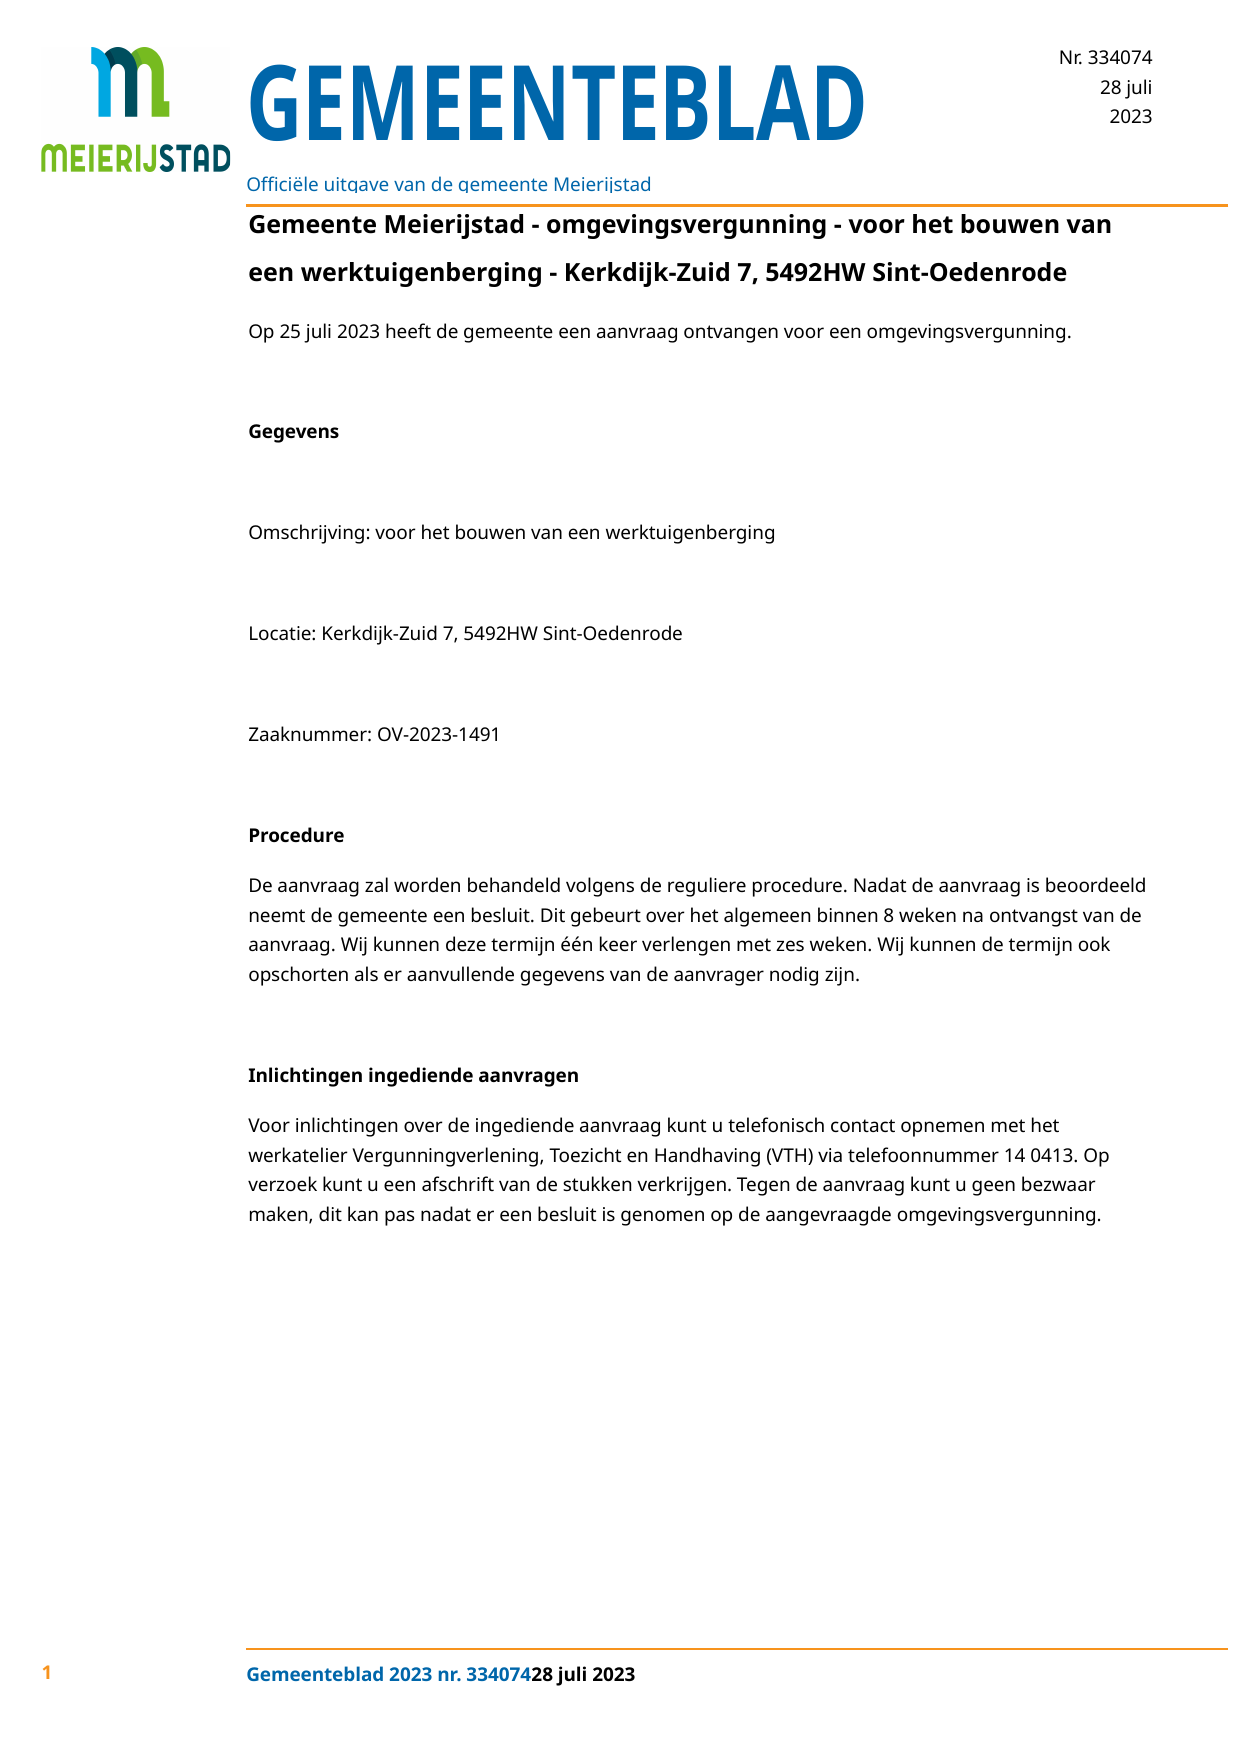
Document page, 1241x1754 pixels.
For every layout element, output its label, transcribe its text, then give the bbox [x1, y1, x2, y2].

text Inlichtingen ingediende aanvragen [248, 1062, 1152, 1088]
picture [41, 47, 231, 172]
text Procedure [248, 822, 1152, 848]
text Zaaknummer: OV-2023-1491 [248, 721, 1152, 747]
text De aanvraag zal worden behandeld volgens de reguliere procedure. Nadat de aanvraag is beoordeeld neemt de gemeente een besluit. Dit gebeurt over het algemeen binnen 8 weken na ontvangst van de aanvraag. Wij kunnen deze termijn één keer verlengen met zes weken. Wij kunnen de termijn ook opschorten als er aanvullende gegevens van de aanvrager nodig zijn. [248, 872, 1152, 987]
text Gemeente Meierijstad - omgevingsvergunning - voor het bouwen van een werktuigenberging - Kerkdijk-Zuid 7, 5492HW Sint-Oedenrode [248, 207, 1152, 288]
text Locatie: Kerkdijk-Zuid 7, 5492HW Sint-Oedenrode [248, 620, 1152, 646]
text Gegevens [248, 419, 1152, 444]
text Omschrijving: voor het bouwen van een werktuigenberging [248, 519, 1152, 545]
text Voor inlichtingen over de ingediende aanvraag kunt u telefonisch contact opnemen met het werkatelier Vergunningverlening, Toezicht en Handhaving (VTH) via telefoonnummer 14 0413. Op verzoek kunt u een afschrift van de stukken verkrijgen. Tegen de aanvraag kunt u geen bezwaar maken, dit kan pas nadat er een besluit is genomen op de aangevraagde omgevingsvergunning. [248, 1112, 1152, 1227]
text Op 25 juli 2023 heeft de gemeente een aanvraag ontvangen voor een omgevingsvergunning. [248, 318, 1152, 344]
